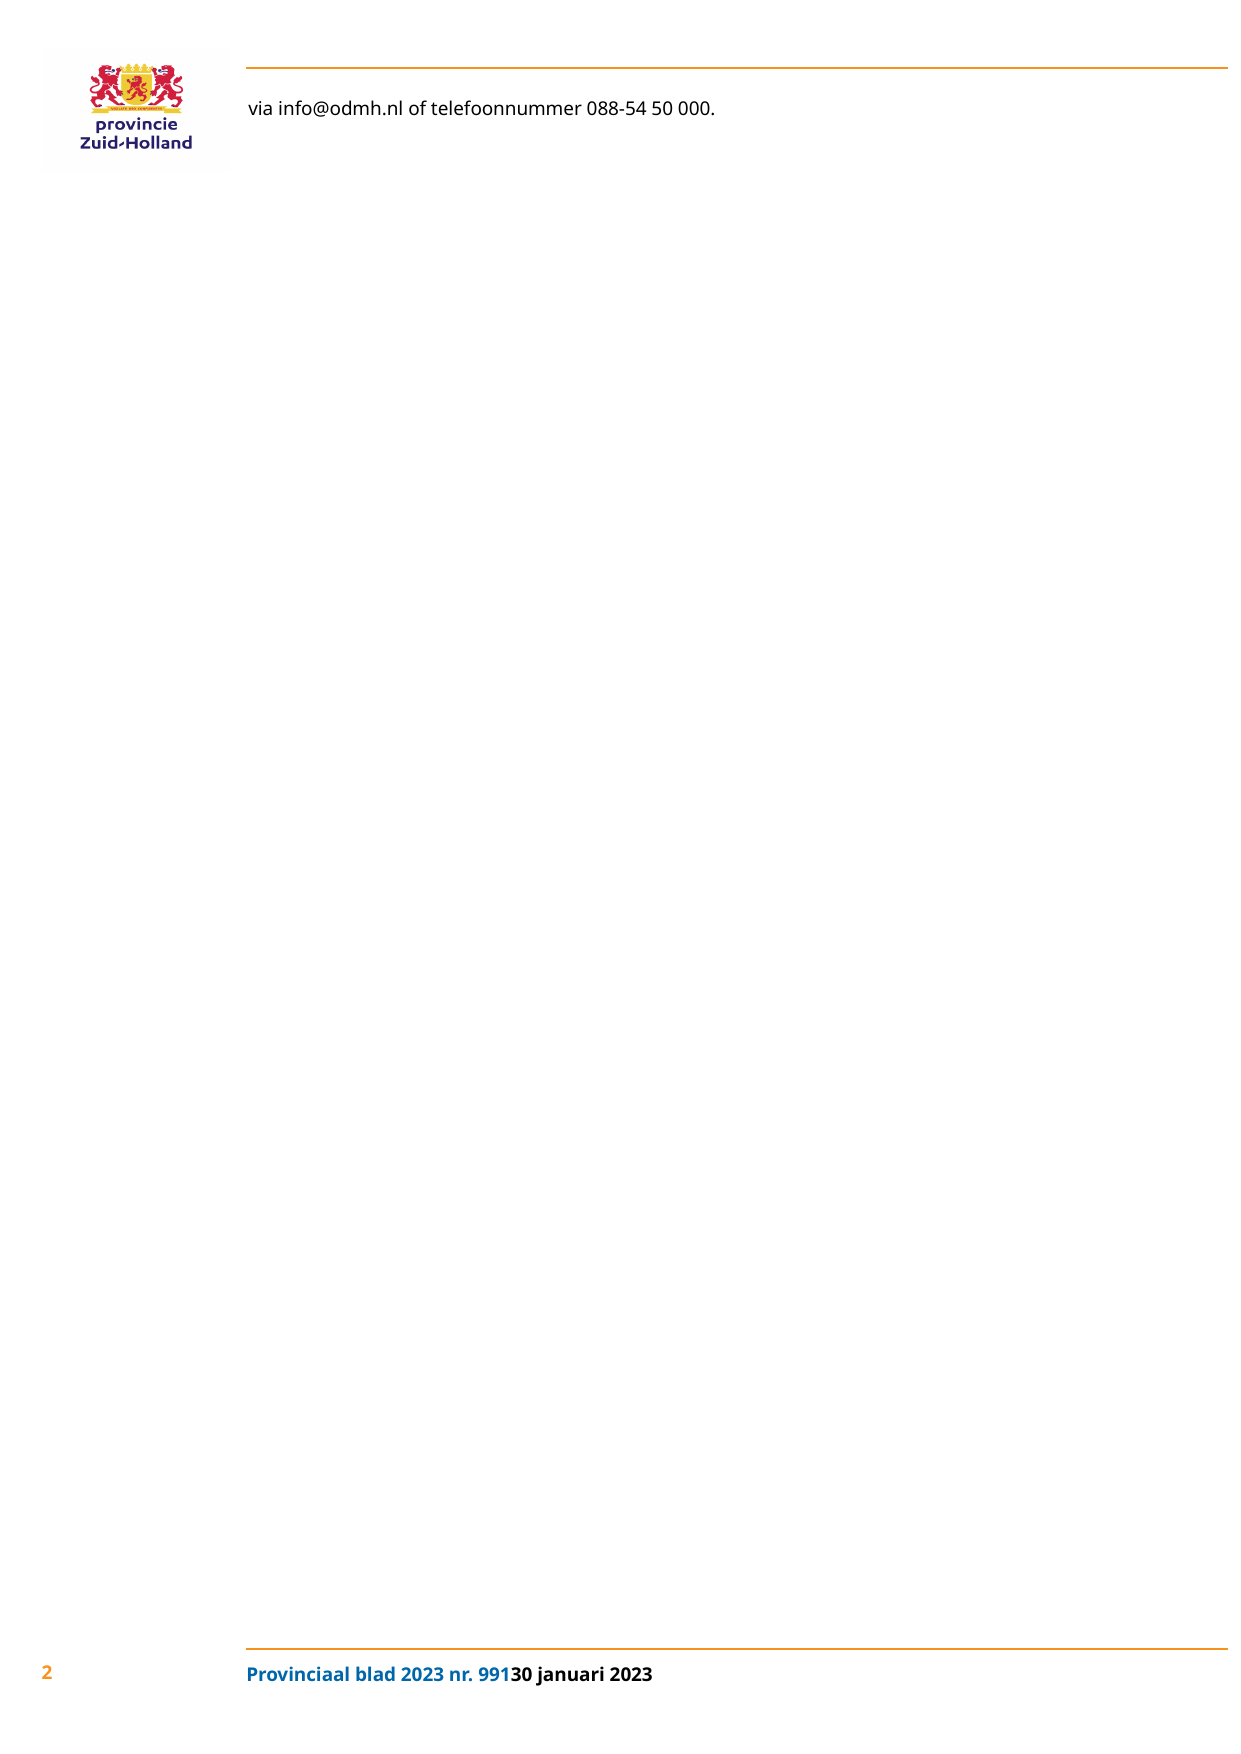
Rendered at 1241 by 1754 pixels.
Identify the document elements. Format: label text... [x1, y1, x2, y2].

picture [41, 47, 231, 172]
text via info@odmh.nl of telefoonnummer 088-54 50 000. [248, 95, 1152, 121]
